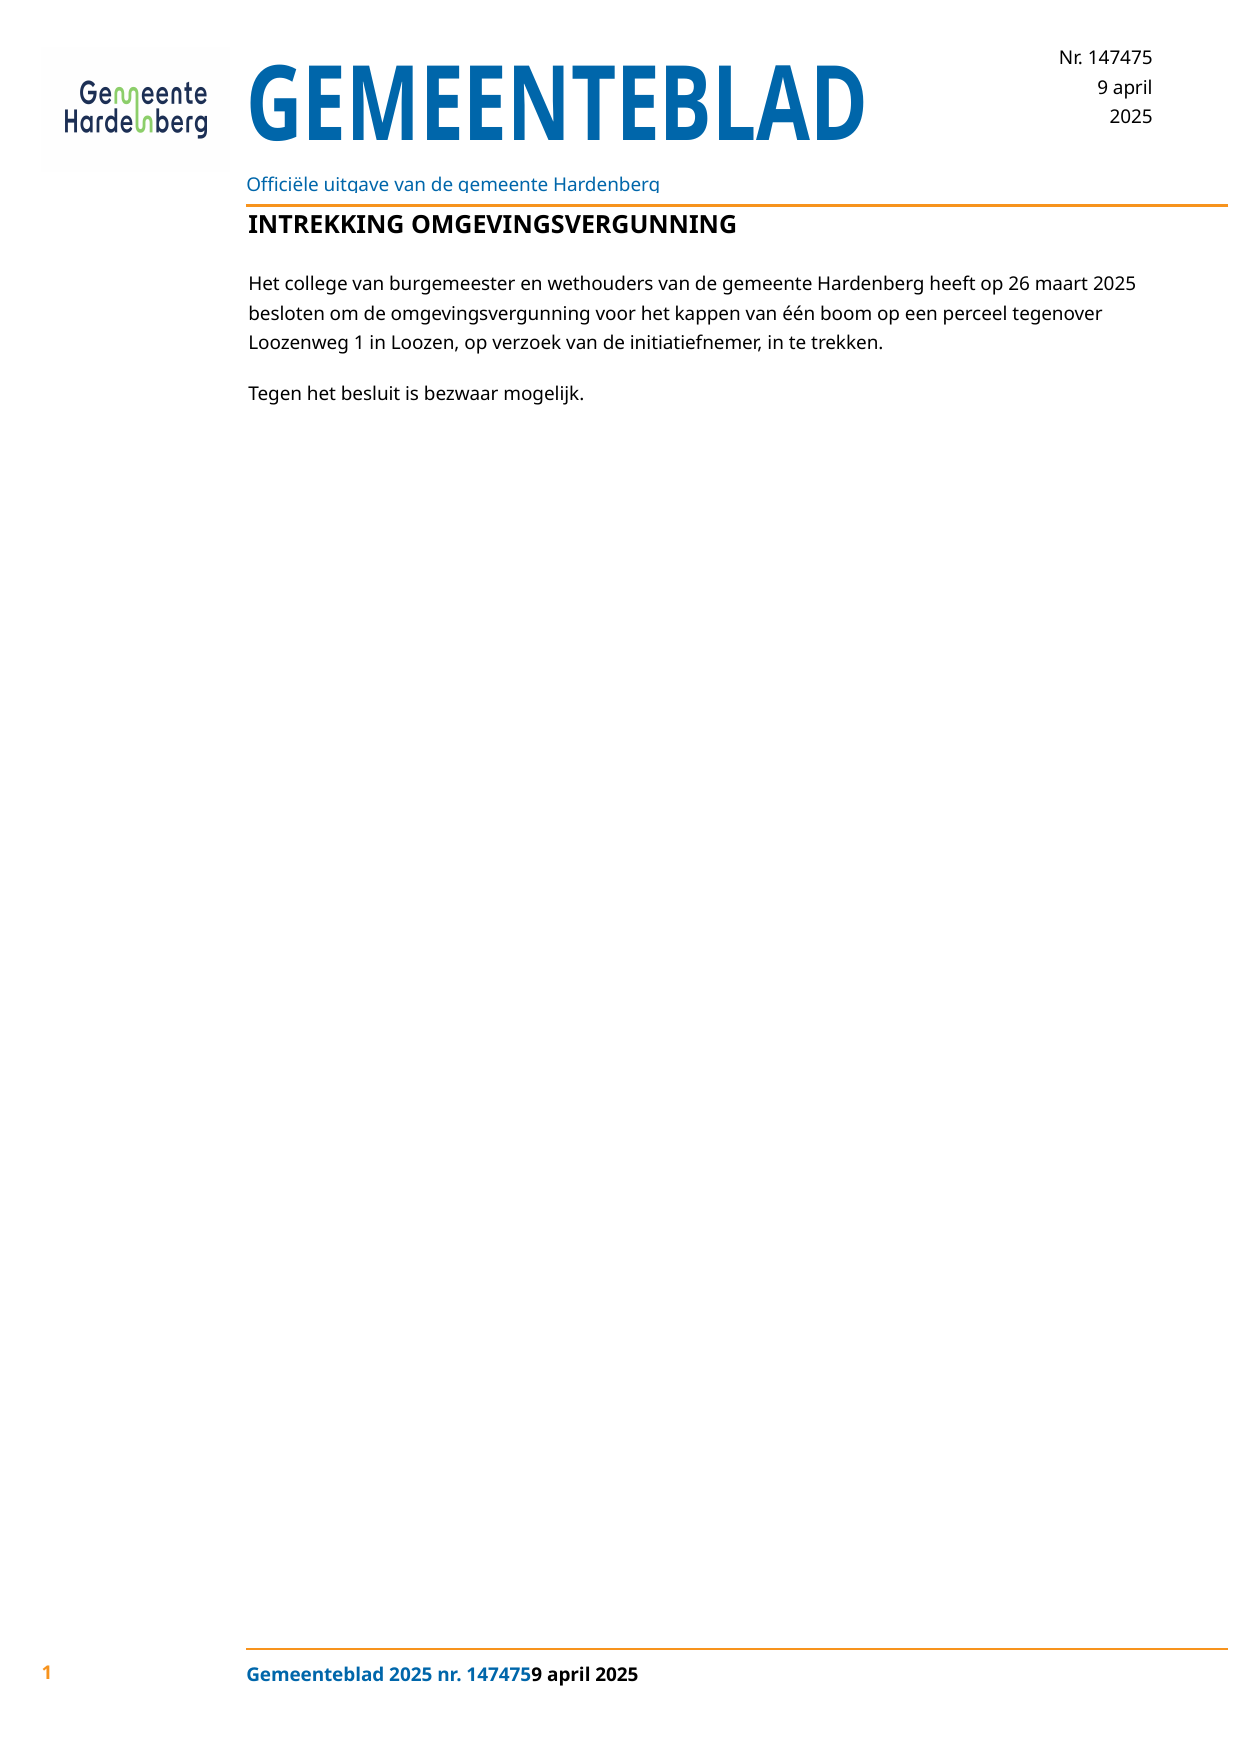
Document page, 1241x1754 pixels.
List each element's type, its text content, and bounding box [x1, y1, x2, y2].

text Tegen het besluit is bezwaar mogelijk. [248, 380, 1152, 406]
text INTREKKING OMGEVINGSVERGUNNING [248, 207, 1152, 241]
picture [41, 47, 231, 172]
text Het college van burgemeester en wethouders van de gemeente Hardenberg heeft op 26 maart 2025 besloten om de omgevingsvergunning voor het kappen van één boom op een perceel tegenover Loozenweg 1 in Loozen, op verzoek van de initiatiefnemer, in te trekken. [248, 270, 1152, 355]
